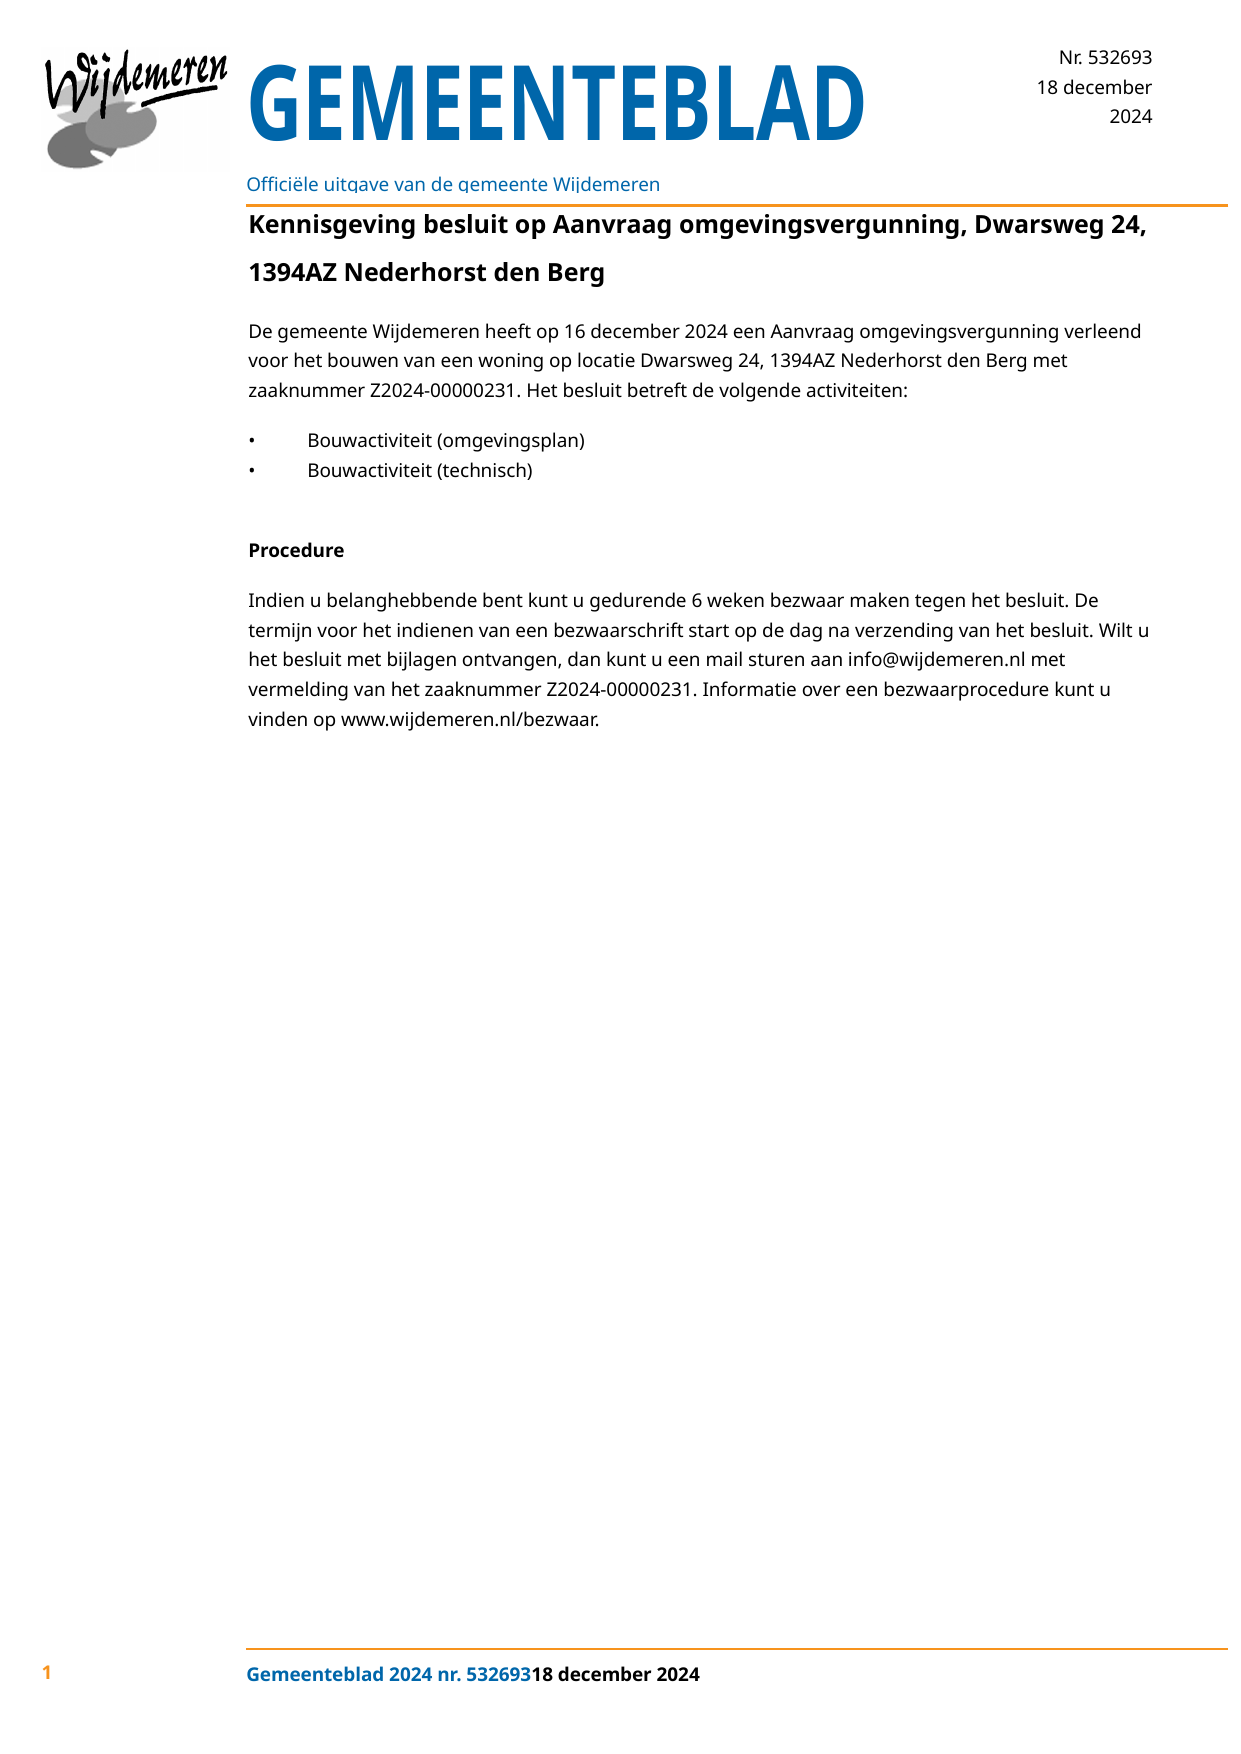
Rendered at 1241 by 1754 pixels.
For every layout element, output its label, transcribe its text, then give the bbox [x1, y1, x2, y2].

list Bouwactiviteit (technisch) [248, 457, 1152, 483]
picture [41, 47, 231, 172]
list Bouwactiviteit (omgevingsplan) [248, 427, 1152, 453]
text Indien u belanghebbende bent kunt u gedurende 6 weken bezwaar maken tegen het besluit. De termijn voor het indienen van een bezwaarschrift start op de dag na verzending van het besluit. Wilt u het besluit met bijlagen ontvangen, dan kunt u een mail sturen aan info@wijdemeren.nl met vermelding van het zaaknummer Z2024-00000231. Informatie over een bezwaarprocedure kunt u vinden op www.wijdemeren.nl/bezwaar. [248, 587, 1152, 732]
text Procedure [248, 537, 1152, 563]
text De gemeente Wijdemeren heeft op 16 december 2024 een Aanvraag omgevingsvergunning verleend voor het bouwen van een woning op locatie Dwarsweg 24, 1394AZ Nederhorst den Berg met zaaknummer Z2024-00000231. Het besluit betreft de volgende activiteiten: [248, 318, 1152, 403]
text Kennisgeving besluit op Aanvraag omgevingsvergunning, Dwarsweg 24, 1394AZ Nederhorst den Berg [248, 207, 1152, 288]
